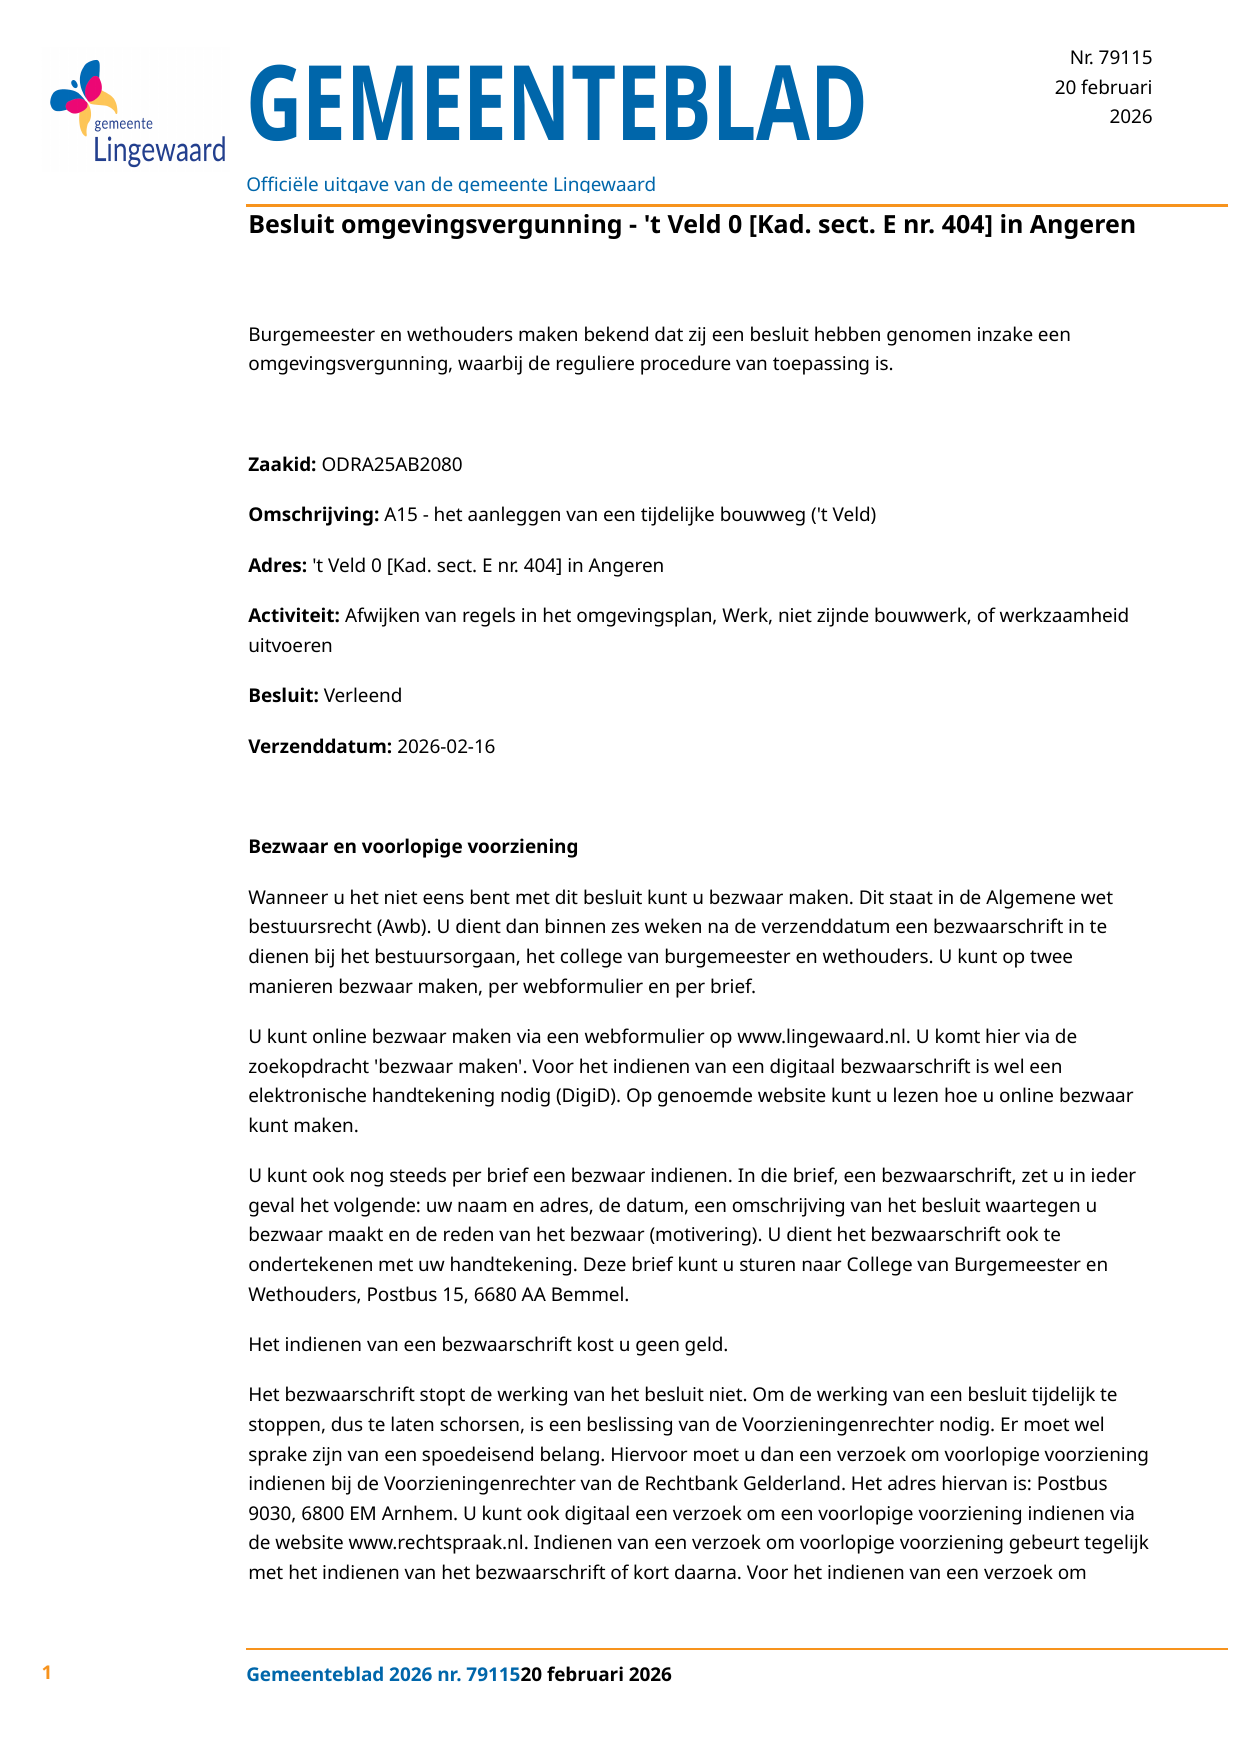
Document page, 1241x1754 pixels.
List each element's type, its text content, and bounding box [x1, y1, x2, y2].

text Burgemeester en wethouders maken bekend dat zij een besluit hebben genomen inzake een omgevingsvergunning, waarbij de reguliere procedure van toepassing is. [248, 321, 1152, 376]
text U kunt online bezwaar maken via een webformulier op www.lingewaard.nl. U komt hier via de zoekopdracht 'bezwaar maken'. Voor het indienen van een digitaal bezwaarschrift is wel een elektronische handtekening nodig (DigiD). Op genoemde website kunt u lezen hoe u online bezwaar kunt maken. [248, 1023, 1152, 1138]
text Besluit omgevingsvergunning - 't Veld 0 [Kad. sect. E nr. 404] in Angeren [248, 207, 1152, 241]
text Het indienen van een bezwaarschrift kost u geen geld. [248, 1331, 1152, 1357]
text U kunt ook nog steeds per brief een bezwaar indienen. In die brief, een bezwaarschrift, zet u in ieder geval het volgende: uw naam en adres, de datum, een omschrijving van het besluit waartegen u bezwaar maakt en de reden van het bezwaar (motivering). U dient het bezwaarschrift ook te ondertekenen met uw handtekening. Deze brief kunt u sturen naar College van Burgemeester en Wethouders, Postbus 15, 6680 AA Bemmel. [248, 1162, 1152, 1306]
text Omschrijving: A15 - het aanleggen van een tijdelijke bouwweg ('t Veld) [248, 502, 1152, 527]
text Activiteit: Afwijken van regels in het omgevingsplan, Werk, niet zijnde bouwwerk, of werkzaamheid uitvoeren [248, 602, 1152, 658]
text Het bezwaarschrift stopt de werking van het besluit niet. Om de werking van een besluit tijdelijk te stoppen, dus te laten schorsen, is een beslissing van de Voorzieningenrechter nodig. Er moet wel sprake zijn van een spoedeisend belang. Hiervoor moet u dan een verzoek om voorlopige voorziening indienen bij de Voorzieningenrechter van de Rechtbank Gelderland. Het adres hiervan is: Postbus 9030, 6800 EM Arnhem. U kunt ook digitaal een verzoek om een voorlopige voorziening indienen via de website www.rechtspraak.nl. Indienen van een verzoek om voorlopige voorziening gebeurt tegelijk met het indienen van het bezwaarschrift of kort daarna. Voor het indienen van een verzoek om [248, 1382, 1152, 1585]
text Adres: 't Veld 0 [Kad. sect. E nr. 404] in Angeren [248, 552, 1152, 578]
text Wanneer u het niet eens bent met dit besluit kunt u bezwaar maken. Dit staat in de Algemene wet bestuursrecht (Awb). U dient dan binnen zes weken na de verzenddatum een bezwaarschrift in te dienen bij het bestuursorgaan, het college van burgemeester en wethouders. U kunt op twee manieren bezwaar maken, per webformulier en per brief. [248, 884, 1152, 998]
picture [41, 47, 231, 172]
text Besluit: Verleend [248, 682, 1152, 708]
text Bezwaar en voorlopige voorziening [248, 834, 1152, 859]
text Verzenddatum: 2026-02-16 [248, 733, 1152, 758]
text Zaakid: ODRA25AB2080 [248, 451, 1152, 477]
